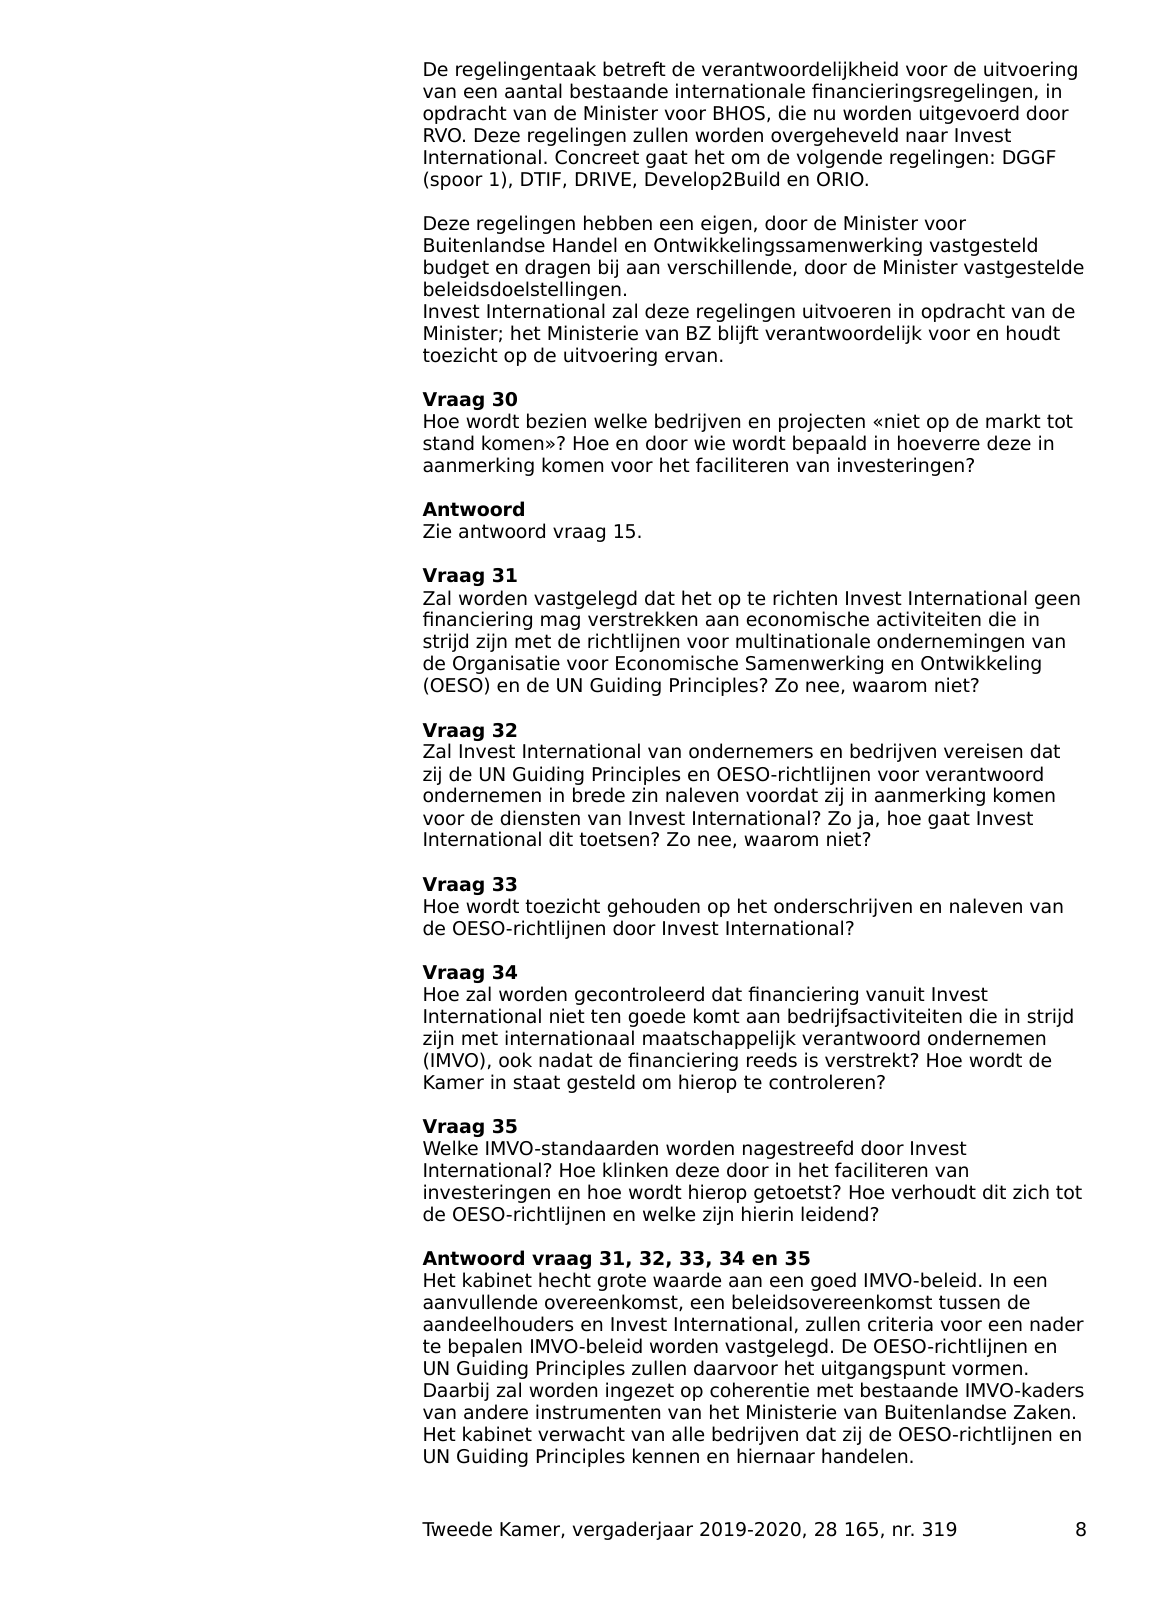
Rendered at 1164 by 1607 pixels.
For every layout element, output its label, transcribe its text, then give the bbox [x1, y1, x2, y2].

text Welke IMVO-standaarden worden nagestreefd door Invest International? Hoe klinken deze door in het faciliteren van investeringen en hoe wordt hierop getoetst? Hoe verhoudt dit zich tot de OESO-richtlijnen en welke zijn hierin leidend? [422, 1138, 1087, 1226]
text Hoe wordt toezicht gehouden op het onderschrijven en naleven van de OESO-richtlijnen door Invest International? [422, 896, 1087, 939]
text Zie antwoord vraag 15. [422, 521, 1087, 543]
text Vraag 32 [422, 719, 1087, 741]
text Deze regelingen hebben een eigen, door de Minister voor Buitenlandse Handel en Ontwikkelingssamenwerking vastgesteld budget en dragen bij aan verschillende, door de Minister vastgestelde beleidsdoelstellingen. [422, 213, 1087, 301]
text Het kabinet hecht grote waarde aan een goed IMVO-beleid. In een aanvullende overeenkomst, een beleidsovereenkomst tussen de aandeelhouders en Invest International, zullen criteria voor een nader te bepalen IMVO-beleid worden vastgelegd. De OESO-richtlijnen en UN Guiding Principles zullen daarvoor het uitgangspunt vormen. Daarbij zal worden ingezet op coherentie met bestaande IMVO-kaders van andere instrumenten van het Ministerie van Buitenlandse Zaken. [422, 1270, 1087, 1424]
text Het kabinet verwacht van alle bedrijven dat zij de OESO-richtlijnen en UN Guiding Principles kennen en hiernaar handelen. [422, 1424, 1087, 1468]
text Vraag 31 [422, 565, 1087, 587]
text Vraag 33 [422, 873, 1087, 896]
text Invest International zal deze regelingen uitvoeren in opdracht van de Minister; het Ministerie van BZ blijft verantwoordelijk voor en houdt toezicht op de uitvoering ervan. [422, 301, 1087, 367]
text Zal Invest International van ondernemers en bedrijven vereisen dat zij de UN Guiding Principles en OESO-richtlijnen voor verantwoord ondernemen in brede zin naleven voordat zij in aanmerking komen voor de diensten van Invest International? Zo ja, hoe gaat Invest International dit toetsen? Zo nee, waarom niet? [422, 741, 1087, 851]
text Vraag 30 [422, 389, 1087, 411]
text Vraag 35 [422, 1116, 1087, 1138]
text Hoe zal worden gecontroleerd dat financiering vanuit Invest International niet ten goede komt aan bedrijfsactiviteiten die in strijd zijn met internationaal maatschappelijk verantwoord ondernemen (IMVO), ook nadat de financiering reeds is verstrekt? Hoe wordt de Kamer in staat gesteld om hierop te controleren? [422, 984, 1087, 1093]
text Zal worden vastgelegd dat het op te richten Invest International geen financiering mag verstrekken aan economische activiteiten die in strijd zijn met de richtlijnen voor multinationale ondernemingen van de Organisatie voor Economische Samenwerking en Ontwikkeling (OESO) en de UN Guiding Principles? Zo nee, waarom niet? [422, 587, 1087, 697]
text De regelingentaak betreft de verantwoordelijkheid voor de uitvoering van een aantal bestaande internationale financieringsregelingen, in opdracht van de Minister voor BHOS, die nu worden uitgevoerd door RVO. Deze regelingen zullen worden overgeheveld naar Invest International. Concreet gaat het om de volgende regelingen: DGGF (spoor 1), DTIF, DRIVE, Develop2Build en ORIO. [422, 59, 1087, 191]
text Antwoord [422, 499, 1087, 521]
text Hoe wordt bezien welke bedrijven en projecten «niet op de markt tot stand komen»? Hoe en door wie wordt bepaald in hoeverre deze in aanmerking komen voor het faciliteren van investeringen? [422, 411, 1087, 477]
text Vraag 34 [422, 962, 1087, 984]
text Antwoord vraag 31, 32, 33, 34 en 35 [422, 1248, 1087, 1270]
